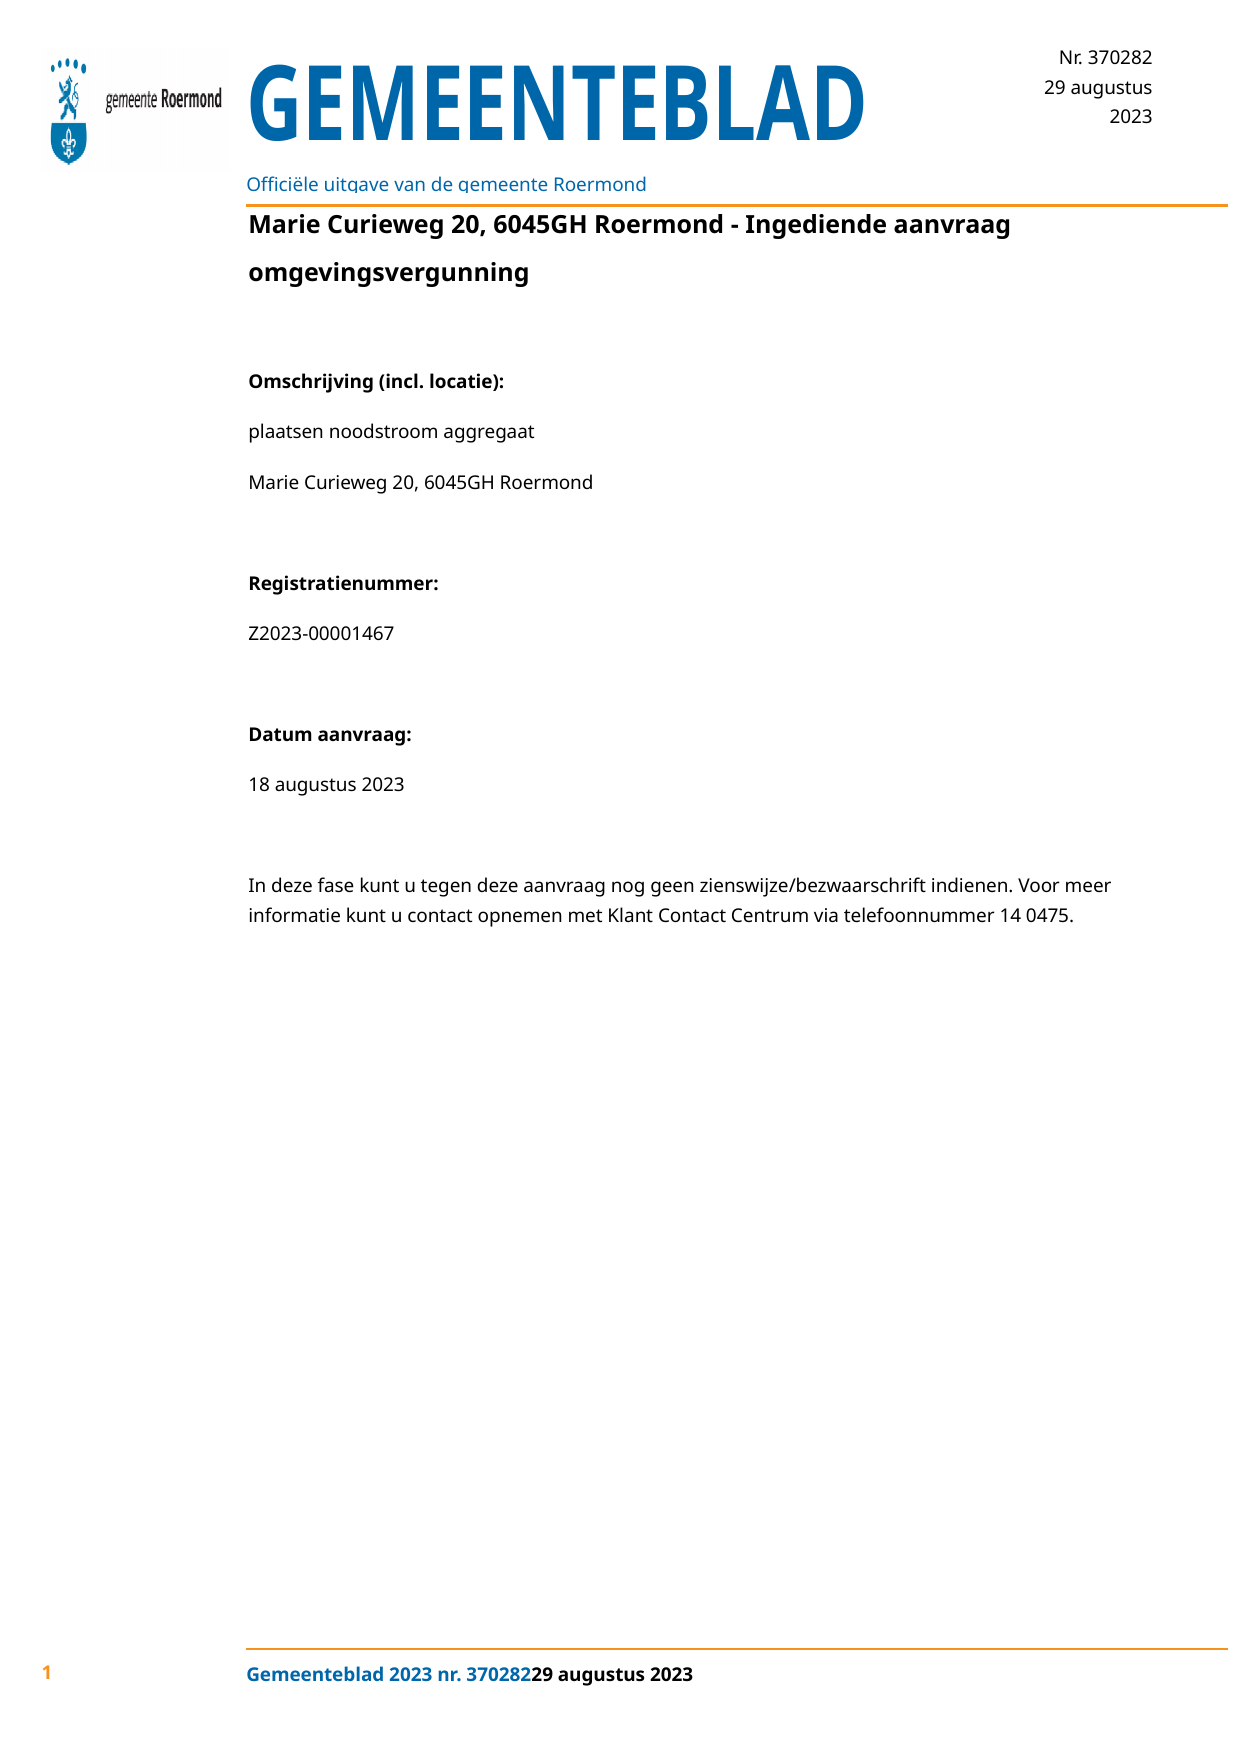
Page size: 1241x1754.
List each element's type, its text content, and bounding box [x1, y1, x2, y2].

text Z2023-00001467 [248, 620, 1152, 646]
text Omschrijving (incl. locatie): [248, 368, 1152, 394]
text In deze fase kunt u tegen deze aanvraag nog geen zienswijze/bezwaarschrift indienen. Voor meer informatie kunt u contact opnemen met Klant Contact Centrum via telefoonnummer 14 0475. [248, 872, 1152, 928]
picture [41, 47, 231, 172]
text Registratienummer: [248, 570, 1152, 596]
text Datum aanvraag: [248, 721, 1152, 747]
text plaatsen noodstroom aggregaat [248, 419, 1152, 444]
text Marie Curieweg 20, 6045GH Roermond - Ingediende aanvraag omgevingsvergunning [248, 207, 1152, 288]
text 18 augustus 2023 [248, 772, 1152, 797]
text Marie Curieweg 20, 6045GH Roermond [248, 469, 1152, 495]
